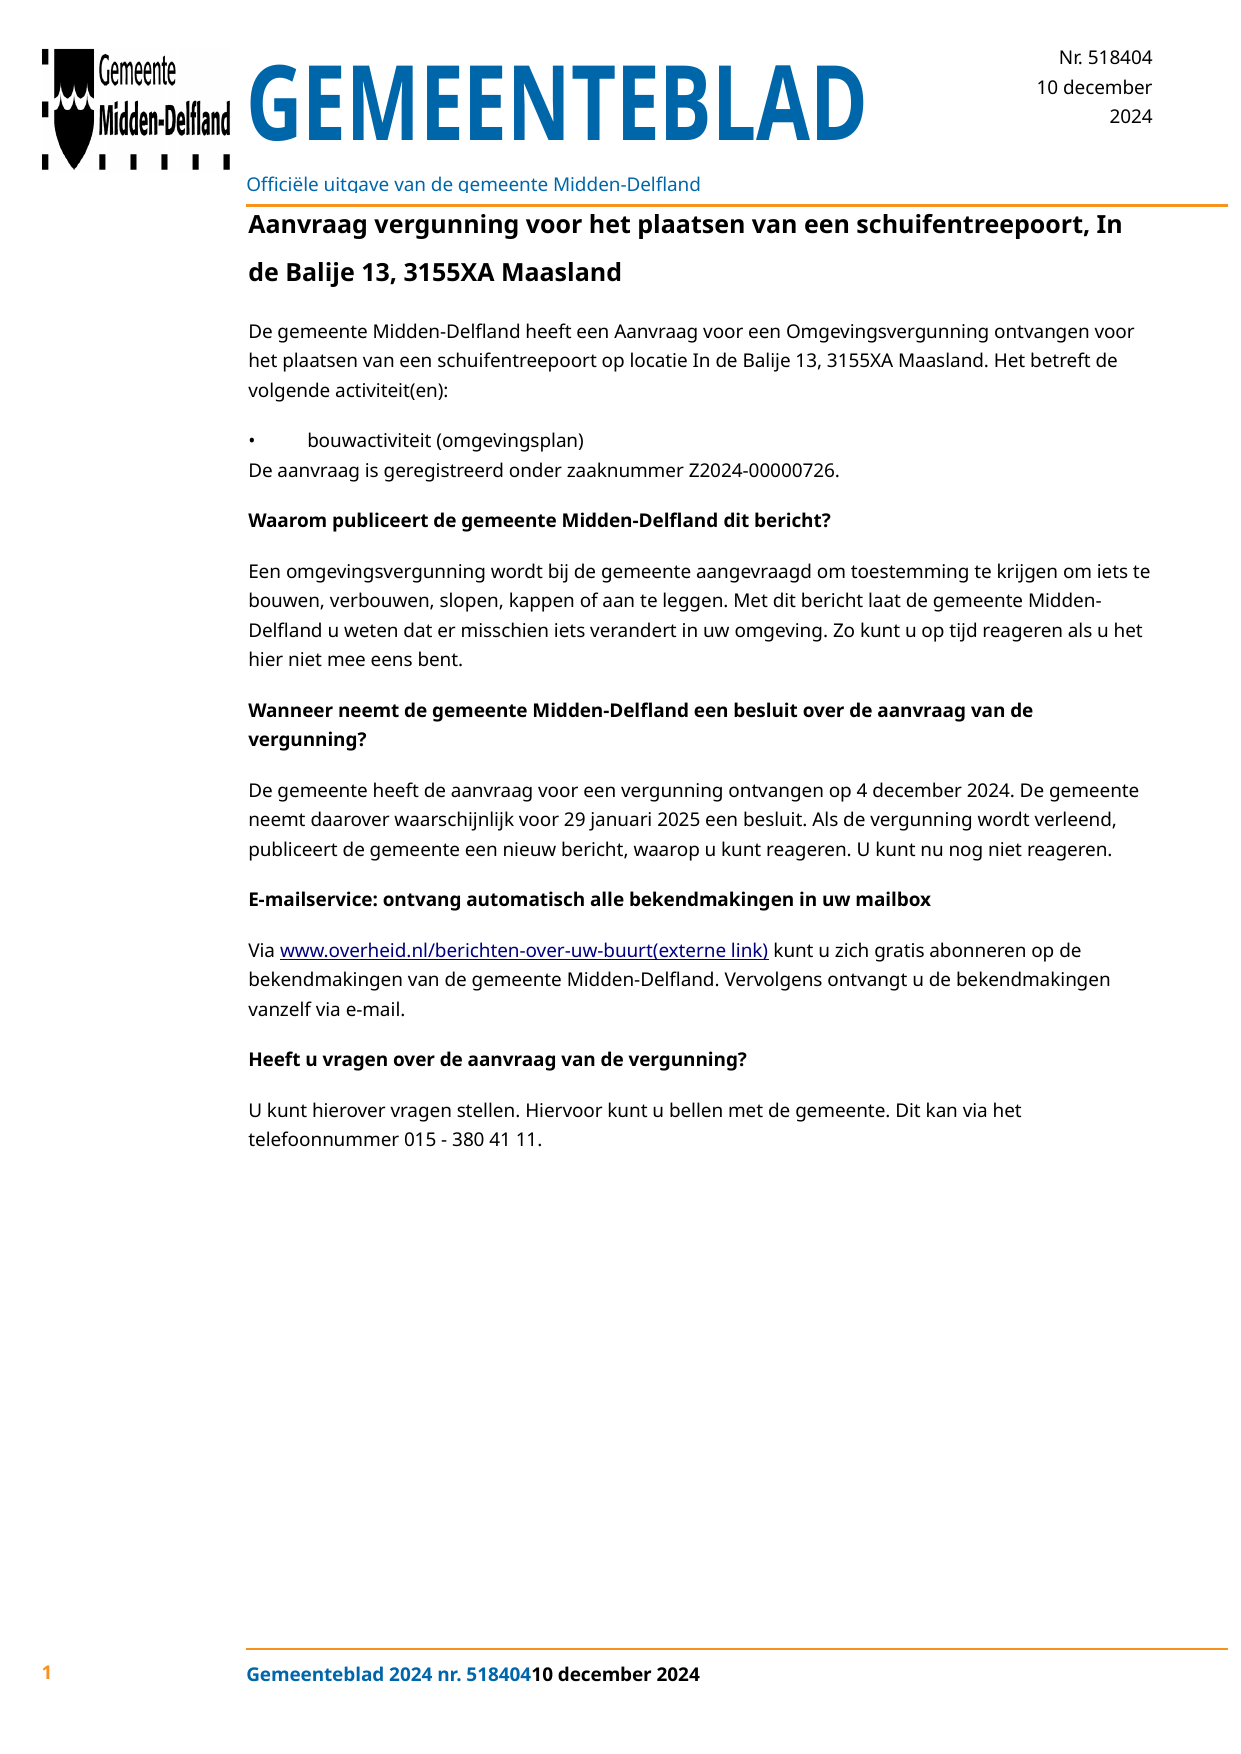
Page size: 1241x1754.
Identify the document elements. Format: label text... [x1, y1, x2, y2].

text Een omgevingsvergunning wordt bij de gemeente aangevraagd om toestemming te krijgen om iets te bouwen, verbouwen, slopen, kappen of aan te leggen. Met dit bericht laat de gemeente Midden-Delfland u weten dat er misschien iets verandert in uw omgeving. Zo kunt u op tijd reageren als u het hier niet mee eens bent. [248, 558, 1152, 672]
text Wanneer neemt de gemeente Midden-Delfland een besluit over de aanvraag van de vergunning? [248, 697, 1152, 752]
text Waarom publiceert de gemeente Midden-Delfland dit bericht? [248, 507, 1152, 533]
text De gemeente Midden-Delfland heeft een Aanvraag voor een Omgevingsvergunning ontvangen voor het plaatsen van een schuifentreepoort op locatie In de Balije 13, 3155XA Maasland. Het betreft de volgende activiteit(en): [248, 318, 1152, 403]
picture [41, 47, 231, 172]
text E-mailservice: ontvang automatisch alle bekendmakingen in uw mailbox [248, 887, 1152, 912]
text De aanvraag is geregistreerd onder zaaknummer Z2024-00000726. [248, 457, 1152, 483]
text U kunt hierover vragen stellen. Hiervoor kunt u bellen met de gemeente. Dit kan via het telefoonnummer 015 - 380 41 11. [248, 1097, 1152, 1152]
text Via www.overheid.nl/berichten-over-uw-buurt(externe link) kunt u zich gratis abonneren op de bekendmakingen van de gemeente Midden-Delfland. Vervolgens ontvangt u de bekendmakingen vanzelf via e-mail. [248, 937, 1152, 1022]
list bouwactiviteit (omgevingsplan) [248, 427, 1152, 453]
text De gemeente heeft de aanvraag voor een vergunning ontvangen op 4 december 2024. De gemeente neemt daarover waarschijnlijk voor 29 januari 2025 een besluit. Als de vergunning wordt verleend, publiceert de gemeente een nieuw bericht, waarop u kunt reageren. U kunt nu nog niet reageren. [248, 777, 1152, 862]
text Heeft u vragen over de aanvraag van de vergunning? [248, 1047, 1152, 1072]
text Aanvraag vergunning voor het plaatsen van een schuifentreepoort, In de Balije 13, 3155XA Maasland [248, 207, 1152, 288]
